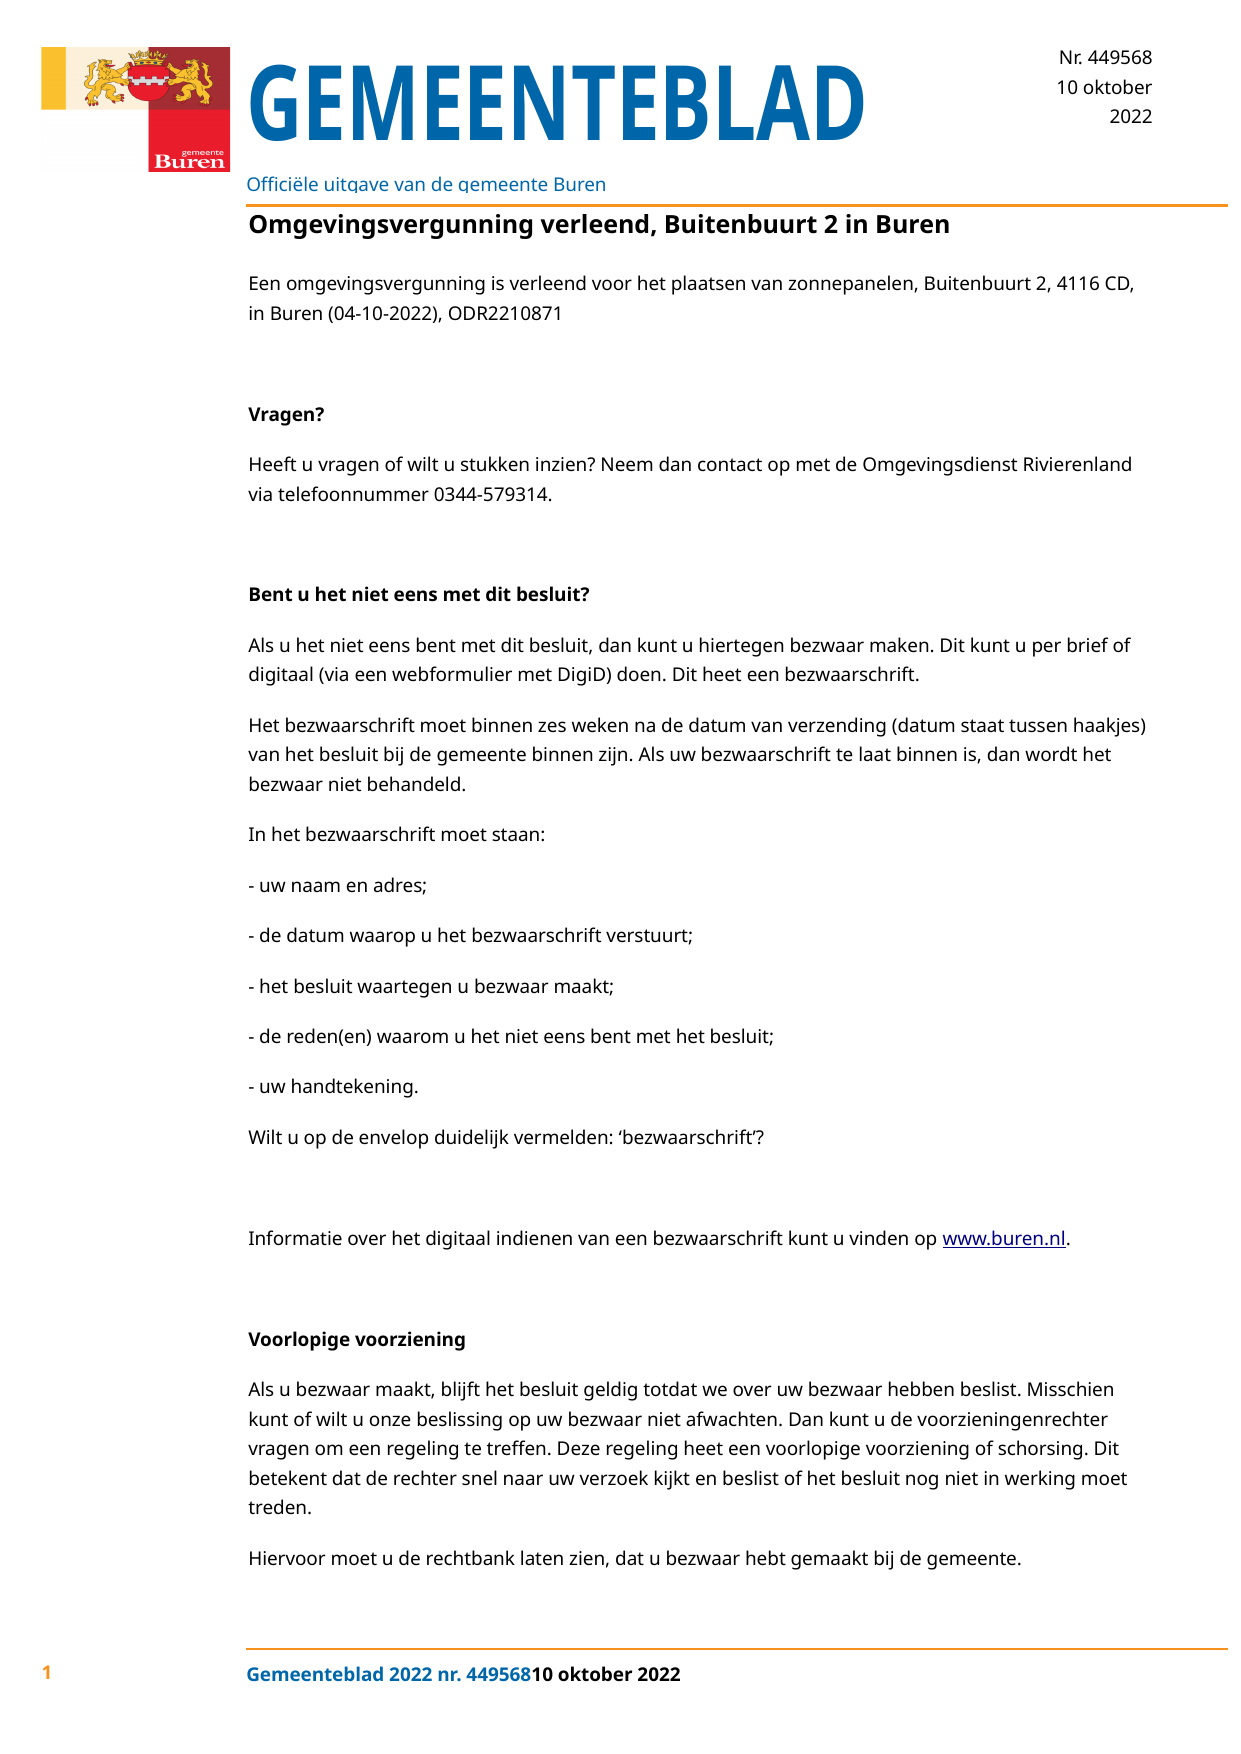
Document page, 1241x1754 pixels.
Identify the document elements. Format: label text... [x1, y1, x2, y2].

text Voorlopige voorziening [248, 1326, 1152, 1351]
text - uw naam en adres; [248, 872, 1152, 898]
text - de datum waarop u het bezwaarschrift verstuurt; [248, 922, 1152, 948]
text Informatie over het digitaal indienen van een bezwaarschrift kunt u vinden op www.buren.nl. [248, 1225, 1152, 1251]
text Als u het niet eens bent met dit besluit, dan kunt u hiertegen bezwaar maken. Dit kunt u per brief of digitaal (via een webformulier met DigiD) doen. Dit heet een bezwaarschrift. [248, 632, 1152, 687]
text Omgevingsvergunning verleend, Buitenbuurt 2 in Buren [248, 207, 1152, 241]
text - het besluit waartegen u bezwaar maakt; [248, 973, 1152, 998]
text Als u bezwaar maakt, blijft het besluit geldig totdat we over uw bezwaar hebben beslist. Misschien kunt of wilt u onze beslissing op uw bezwaar niet afwachten. Dan kunt u de voorzieningenrechter vragen om een regeling te treffen. Deze regeling heet een voorlopige voorziening of schorsing. Dit betekent dat de rechter snel naar uw verzoek kijkt en beslist of het besluit nog niet in werking moet treden. [248, 1376, 1152, 1520]
text Een omgevingsvergunning is verleend voor het plaatsen van zonnepanelen, Buitenbuurt 2, 4116 CD, in Buren (04-10-2022), ODR2210871 [248, 270, 1152, 326]
text In het bezwaarschrift moet staan: [248, 822, 1152, 847]
picture [41, 47, 231, 172]
text Heeft u vragen of wilt u stukken inzien? Neem dan contact op met de Omgevingsdienst Rivierenland via telefoonnummer 0344-579314. [248, 451, 1152, 506]
text Het bezwaarschrift moet binnen zes weken na de datum van verzending (datum staat tussen haakjes) van het besluit bij de gemeente binnen zijn. Als uw bezwaarschrift te laat binnen is, dan wordt het bezwaar niet behandeld. [248, 712, 1152, 797]
text Hiervoor moet u de rechtbank laten zien, dat u bezwaar hebt gemaakt bij de gemeente. [248, 1545, 1152, 1571]
text Wilt u op de envelop duidelijk vermelden: ‘bezwaarschrift’? [248, 1124, 1152, 1150]
text - de reden(en) waarom u het niet eens bent met het besluit; [248, 1023, 1152, 1049]
text Vragen? [248, 401, 1152, 426]
text Bent u het niet eens met dit besluit? [248, 582, 1152, 607]
text - uw handtekening. [248, 1074, 1152, 1099]
